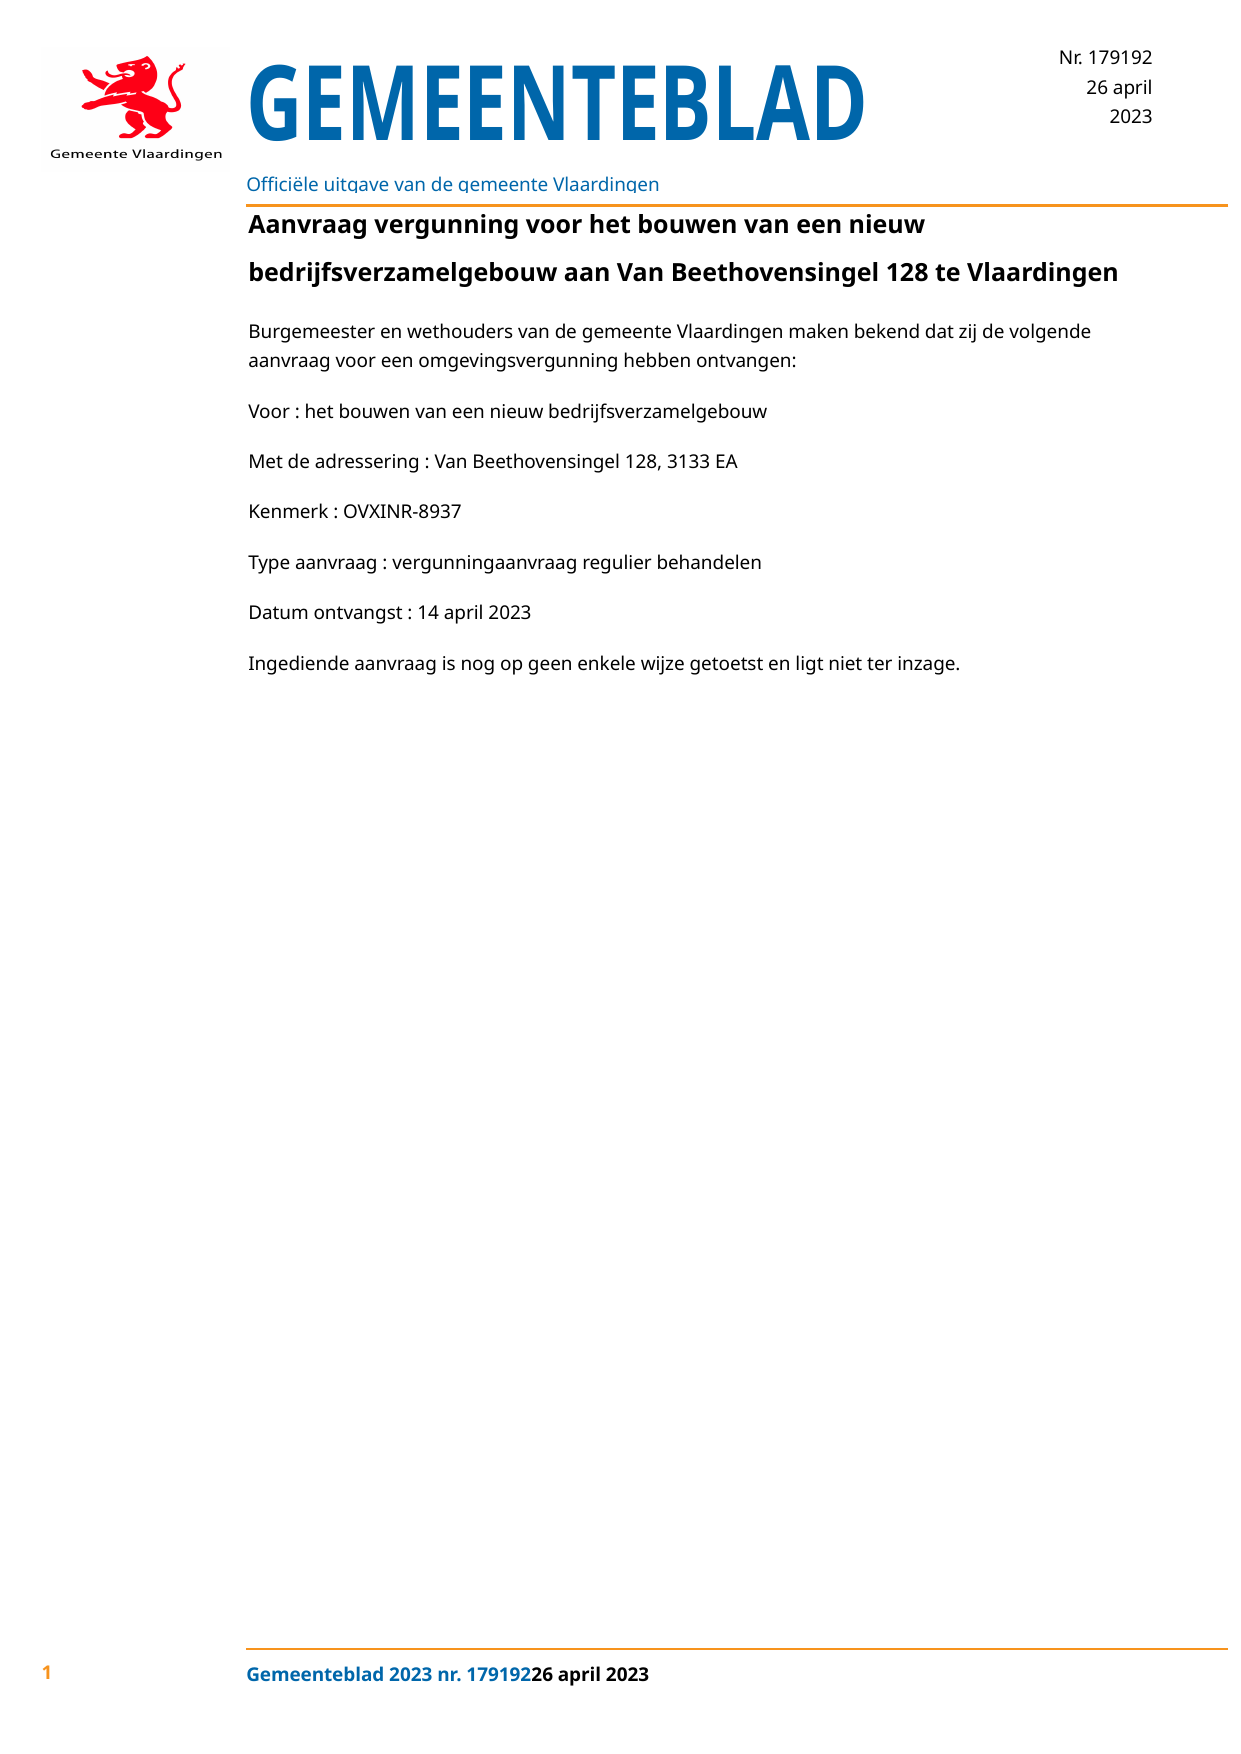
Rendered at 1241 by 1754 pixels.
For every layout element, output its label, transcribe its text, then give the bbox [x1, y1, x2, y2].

text Type aanvraag : vergunningaanvraag regulier behandelen [248, 549, 1152, 575]
picture [41, 47, 231, 172]
text Datum ontvangst : 14 april 2023 [248, 599, 1152, 625]
text Aanvraag vergunning voor het bouwen van een nieuw bedrijfsverzamelgebouw aan Van Beethovensingel 128 te Vlaardingen [248, 207, 1152, 288]
text Ingediende aanvraag is nog op geen enkele wijze getoetst en ligt niet ter inzage. [248, 650, 1152, 676]
text Burgemeester en wethouders van de gemeente Vlaardingen maken bekend dat zij de volgende aanvraag voor een omgevingsvergunning hebben ontvangen: [248, 318, 1152, 373]
text Kenmerk : OVXINR-8937 [248, 499, 1152, 524]
text Met de adressering : Van Beethovensingel 128, 3133 EA [248, 448, 1152, 474]
text Voor : het bouwen van een nieuw bedrijfsverzamelgebouw [248, 398, 1152, 424]
